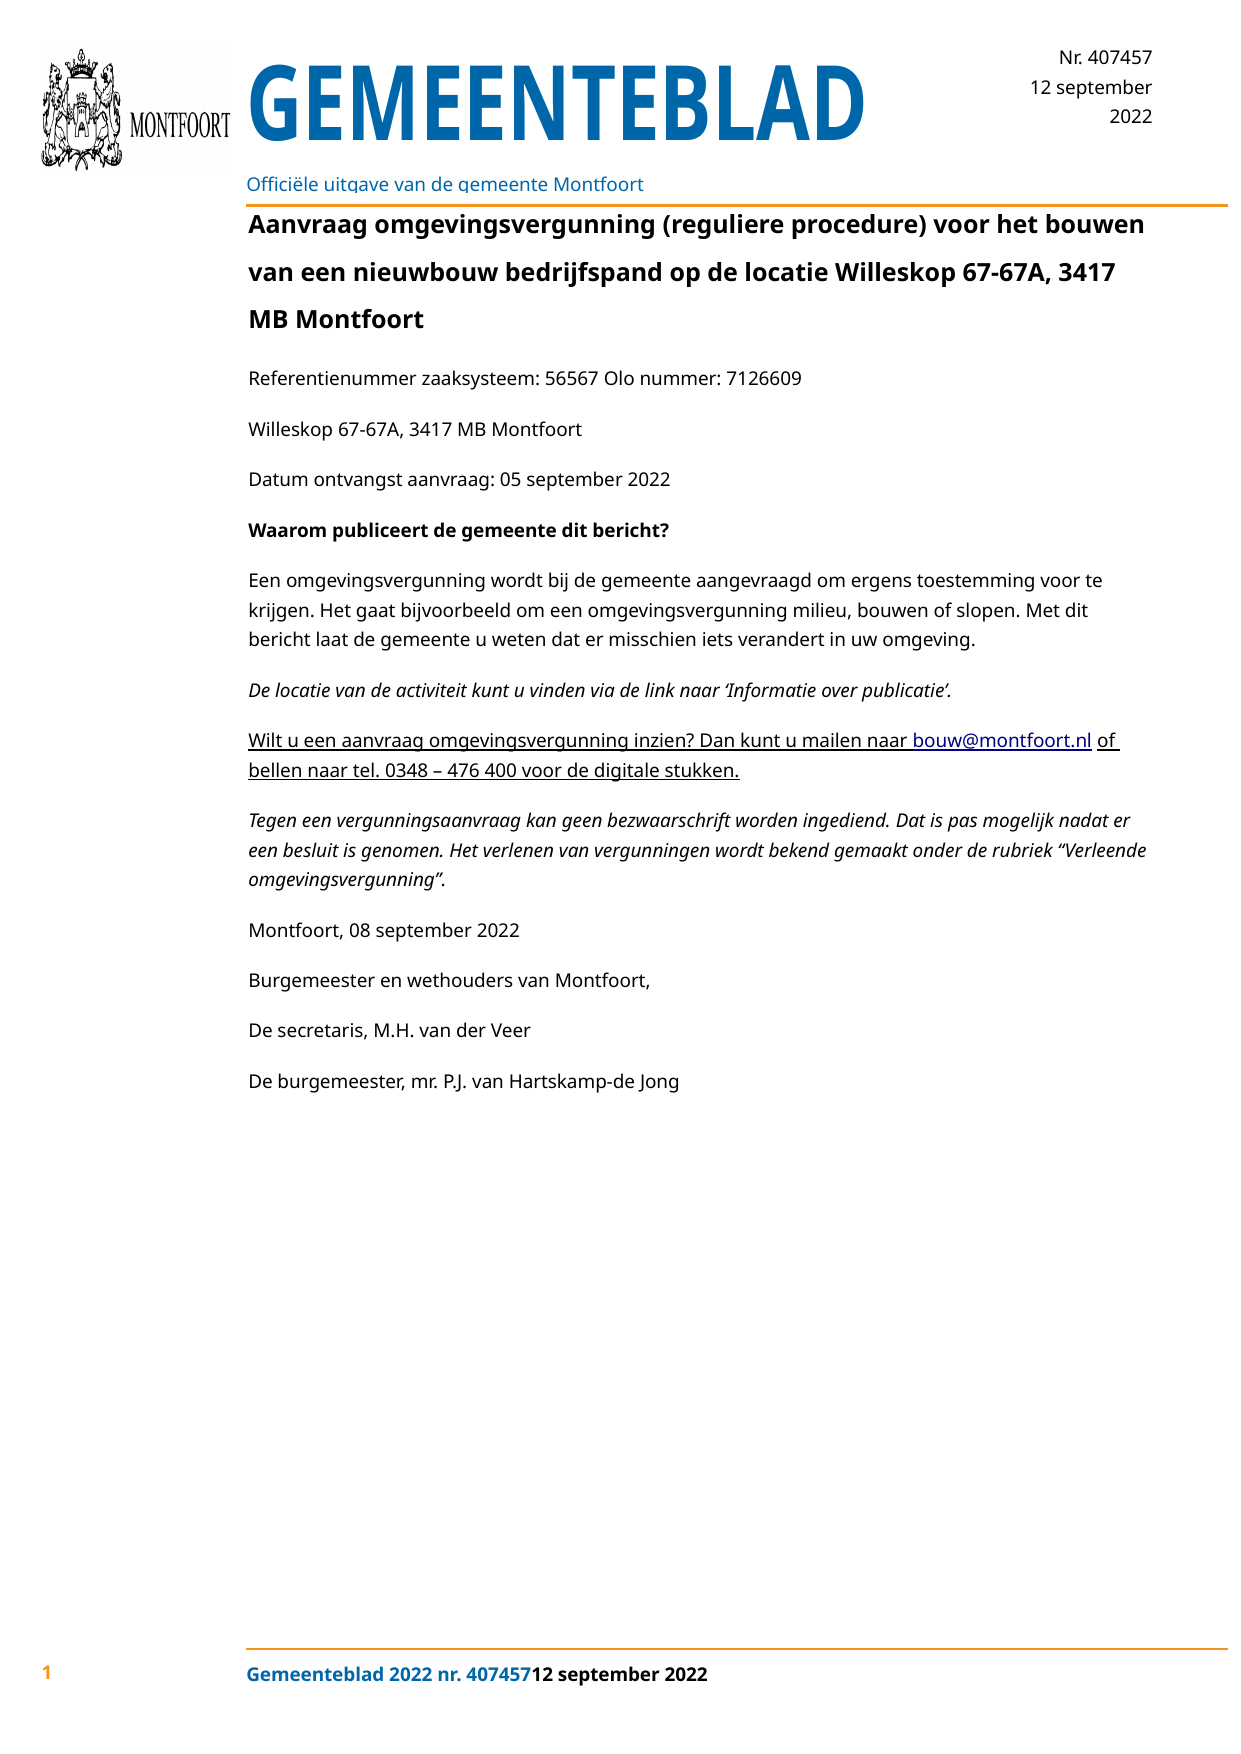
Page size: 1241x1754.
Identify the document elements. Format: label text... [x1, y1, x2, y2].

text Burgemeester en wethouders van Montfoort, [248, 967, 1152, 993]
text De burgemeester, mr. P.J. van Hartskamp-de Jong [248, 1068, 1152, 1094]
text Een omgevingsvergunning wordt bij de gemeente aangevraagd om ergens toestemming voor te krijgen. Het gaat bijvoorbeeld om een omgevingsvergunning milieu, bouwen of slopen. Met dit bericht laat de gemeente u weten dat er misschien iets verandert in uw omgeving. [248, 567, 1152, 652]
text De locatie van de activiteit kunt u vinden via de link naar ‘Informatie over publicatie’. [248, 677, 1152, 702]
text Datum ontvangst aanvraag: 05 september 2022 [248, 466, 1152, 492]
text Wilt u een aanvraag omgevingsvergunning inzien? Dan kunt u mailen naar bouw@montfoort.nl of bellen naar tel. 0348 – 476 400 voor de digitale stukken. [248, 727, 1152, 782]
picture [41, 47, 231, 172]
text Tegen een vergunningsaanvraag kan geen bezwaarschrift worden ingediend. Dat is pas mogelijk nadat er een besluit is genomen. Het verlenen van vergunningen wordt bekend gemaakt onder de rubriek “Verleende omgevingsvergunning”. [248, 807, 1152, 892]
text Referentienummer zaaksysteem: 56567 Olo nummer: 7126609 [248, 366, 1152, 391]
text Waarom publiceert de gemeente dit bericht? [248, 517, 1152, 542]
text Aanvraag omgevingsvergunning (reguliere procedure) voor het bouwen van een nieuwbouw bedrijfspand op de locatie Willeskop 67-67A, 3417 MB Montfoort [248, 207, 1152, 336]
text De secretaris, M.H. van der Veer [248, 1018, 1152, 1043]
text Willeskop 67-67A, 3417 MB Montfoort [248, 416, 1152, 442]
text Montfoort, 08 september 2022 [248, 917, 1152, 942]
